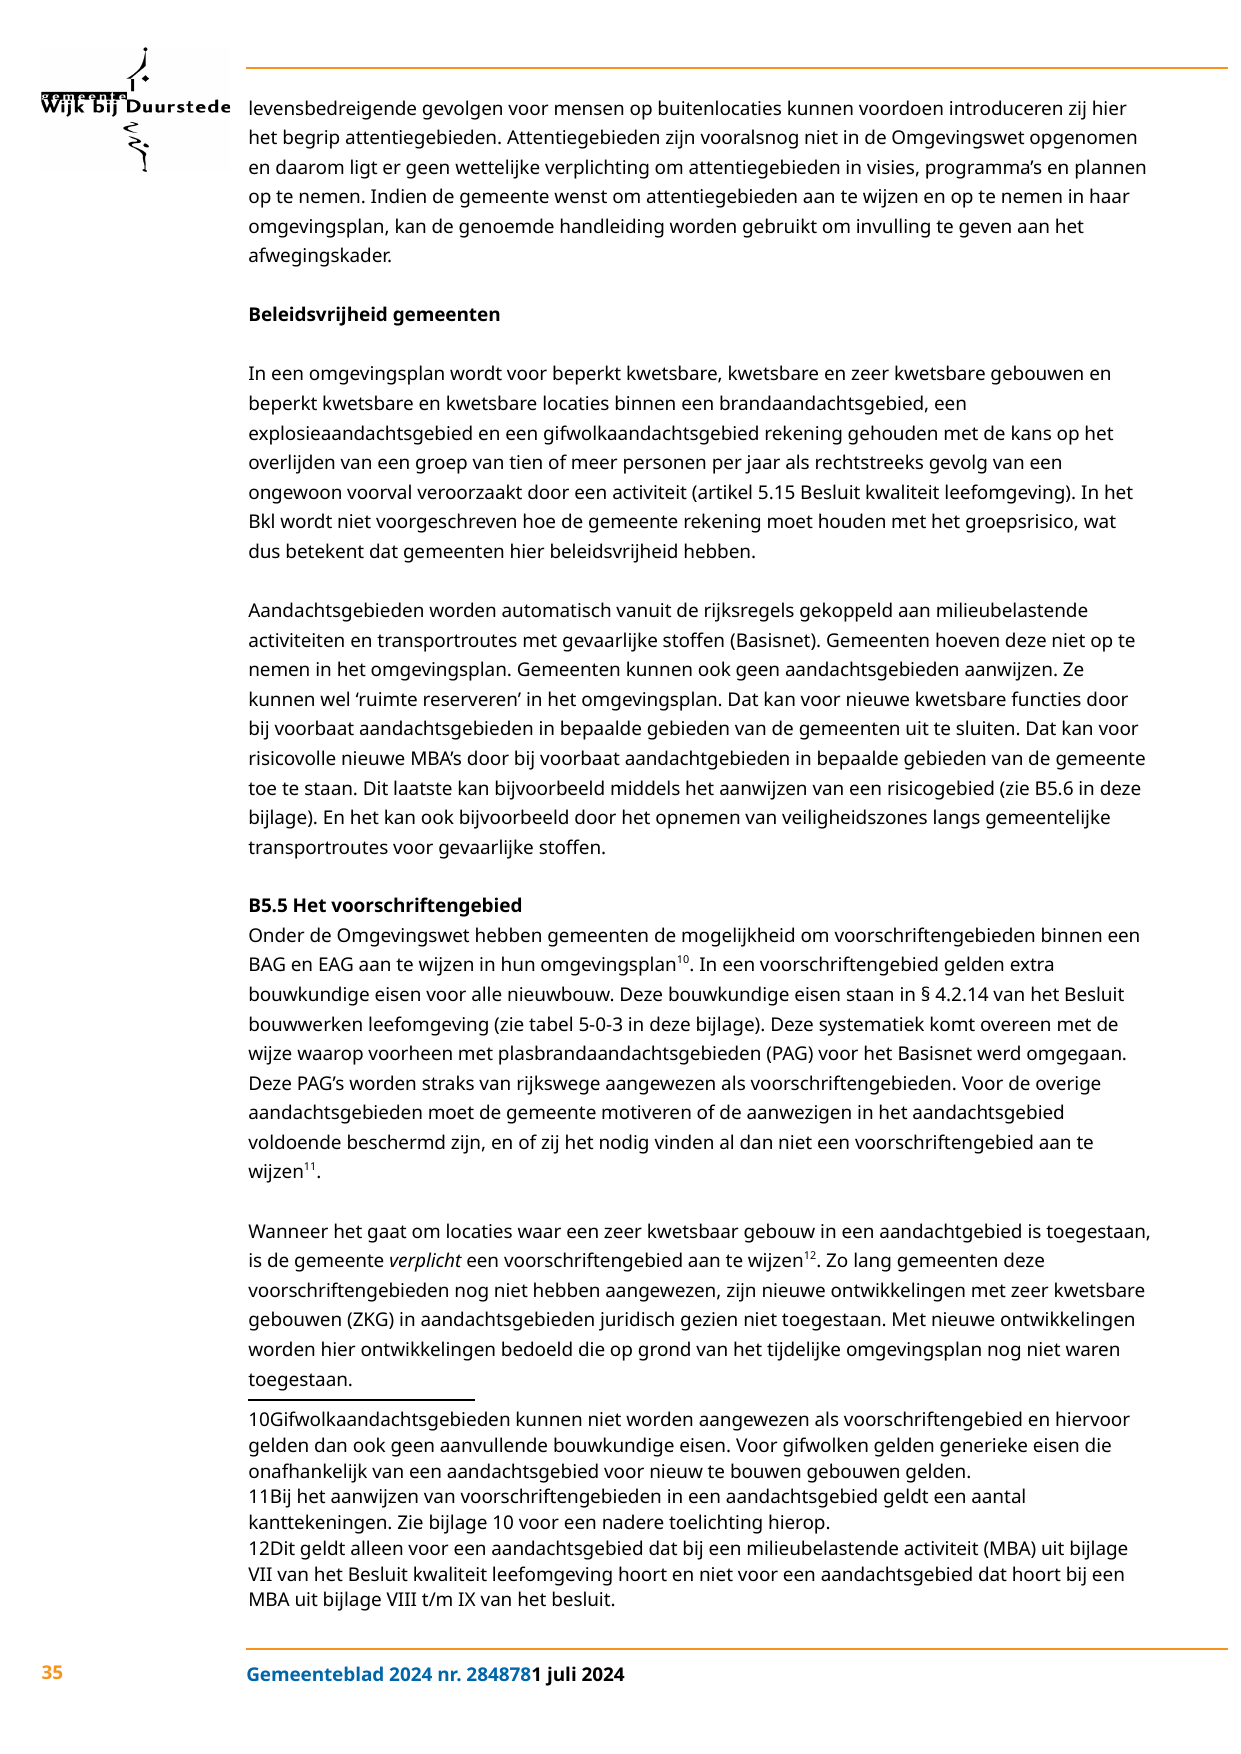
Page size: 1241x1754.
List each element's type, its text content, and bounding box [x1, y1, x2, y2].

text Wanneer het gaat om locaties waar een zeer kwetsbaar gebouw in een aandachtgebied is toegestaan, is de gemeente verplicht een voorschriftengebied aan te wijzen. Zo lang gemeenten deze voorschriftengebieden nog niet hebben aangewezen, zijn nieuwe ontwikkelingen met zeer kwetsbare gebouwen (ZKG) in aandachtsgebieden juridisch gezien niet toegestaan. Met nieuwe ontwikkelingen worden hier ontwikkelingen bedoeld die op grond van het tijdelijke omgevingsplan nog niet waren toegestaan. [248, 1218, 1152, 1391]
text B5.5 Het voorschriftengebied [248, 892, 1152, 918]
text Gifwolkaandachtsgebieden kunnen niet worden aangewezen als voorschriftengebied en hiervoor gelden dan ook geen aanvullende bouwkundige eisen. Voor gifwolken gelden generieke eisen die onafhankelijk van een aandachtsgebied voor nieuw te bouwen gebouwen gelden. [248, 1406, 1152, 1483]
table_header Beleidsvrijheid gemeenten In een omgevingsplan wordt voor beperkt kwetsbare, kwetsbare en zeer kwetsbare gebouwen en beperkt kwetsbare en kwetsbare locaties binnen een brandaandachtsgebied, een explosieaandachtsgebied en een gifwolkaandachtsgebied rekening gehouden met de kans op het overlijden van een groep van tien of meer personen per jaar als rechtstreeks gevolg van een ongewoon voorval veroorzaakt door een activiteit (artikel 5.15 Besluit kwaliteit leefomgeving). In het Bkl wordt niet voorgeschreven hoe de gemeente rekening moet houden met het groepsrisico, wat dus betekent dat gemeenten hier beleidsvrijheid hebben. Aandachtsgebieden worden automatisch vanuit de rijksregels gekoppeld aan milieubelastende activiteiten en transportroutes met gevaarlijke stoffen (Basisnet). Gemeenten hoeven deze niet op te nemen in het omgevingsplan. Gemeenten kunnen ook geen aandachtsgebieden aanwijzen. Ze kunnen wel ‘ruimte reserveren’ in het omgevingsplan. Dat kan voor nieuwe kwetsbare functies door bij voorbaat aandachtsgebieden in bepaalde gebieden van de gemeenten uit te sluiten. Dat kan voor risicovolle nieuwe MBA’s door bij voorbaat aandachtgebieden in bepaalde gebieden van de gemeente toe te staan. Dit laatste kan bijvoorbeeld middels het aanwijzen van een risicogebied (zie B5.6 in deze bijlage). En het kan ook bijvoorbeeld door het opnemen van veiligheidszones langs gemeentelijke transportroutes voor gevaarlijke stoffen. [248, 301, 1152, 859]
text Dit geldt alleen voor een aandachtsgebied dat bij een milieubelastende activiteit (MBA) uit bijlage VII van het Besluit kwaliteit leefomgeving hoort en niet voor een aandachtsgebied dat hoort bij een MBA uit bijlage VIII t/m IX van het besluit. [248, 1535, 1152, 1612]
picture [41, 47, 231, 172]
text Bij het aanwijzen van voorschriftengebieden in een aandachtsgebied geldt een aantal kanttekeningen. Zie bijlage 10 voor een nadere toelichting hierop. [248, 1483, 1152, 1535]
table_header levensbedreigende gevolgen voor mensen op buitenlocaties kunnen voordoen introduceren zij hier het begrip attentiegebieden. Attentiegebieden zijn vooralsnog niet in de Omgevingswet opgenomen en daarom ligt er geen wettelijke verplichting om attentiegebieden in visies, programma’s en plannen op te nemen. Indien de gemeente wenst om attentiegebieden aan te wijzen en op te nemen in haar omgevingsplan, kan de genoemde handleiding worden gebruikt om invulling te geven aan het afwegingskader. [248, 95, 1152, 268]
text Onder de Omgevingswet hebben gemeenten de mogelijkheid om voorschriftengebieden binnen een BAG en EAG aan te wijzen in hun omgevingsplan. In een voorschriftengebied gelden extra bouwkundige eisen voor alle nieuwbouw. Deze bouwkundige eisen staan in § 4.2.14 van het Besluit bouwwerken leefomgeving (zie tabel 5-0-3 in deze bijlage). Deze systematiek komt overeen met de wijze waarop voorheen met plasbrandaandachtsgebieden (PAG) voor het Basisnet werd omgegaan. Deze PAG’s worden straks van rijkswege aangewezen als voorschriftengebieden. Voor de overige aandachtsgebieden moet de gemeente motiveren of de aanwezigen in het aandachtsgebied voldoende beschermd zijn, en of zij het nodig vinden al dan niet een voorschriftengebied aan te wijzen. [248, 922, 1152, 1184]
